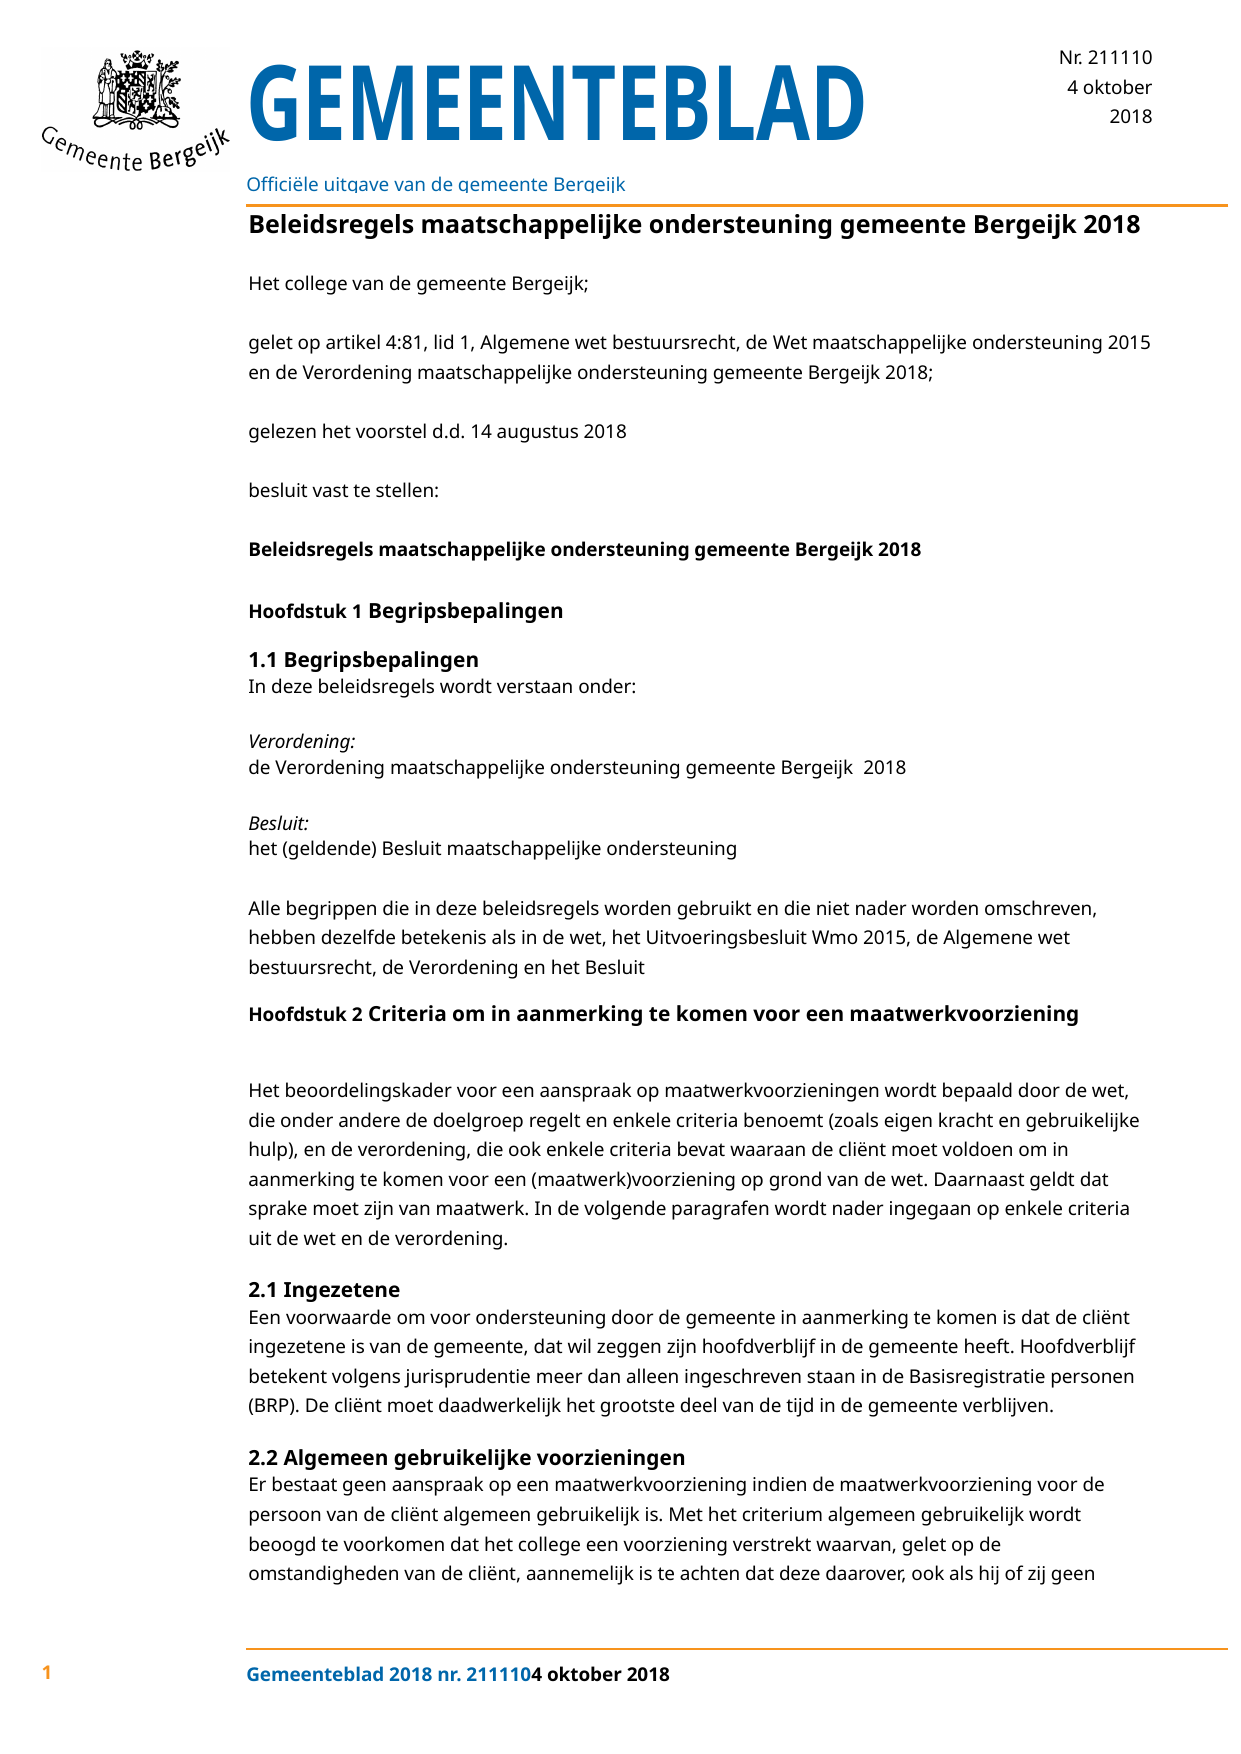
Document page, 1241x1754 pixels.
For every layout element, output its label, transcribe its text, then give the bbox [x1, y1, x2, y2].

text gelezen het voorstel d.d. 14 augustus 2018 [248, 418, 1152, 444]
text het (geldende) Besluit maatschappelijke ondersteuning [248, 836, 1152, 861]
text Het college van de gemeente Bergeijk; [248, 270, 1152, 296]
text gelet op artikel 4:81, lid 1, Algemene wet bestuursrecht, de Wet maatschappelijke ondersteuning 2015 en de Verordening maatschappelijke ondersteuning gemeente Bergeijk 2018; [248, 329, 1152, 385]
text Hoofdstuk 2 Criteria om in aanmerking te komen voor een maatwerkvoorziening [248, 999, 1152, 1028]
text 1.1 Begripsbepalingen [248, 645, 1152, 673]
text Er bestaat geen aanspraak op een maatwerkvoorziening indien de maatwerkvoorziening voor de persoon van de cliënt algemeen gebruikelijk is. Met het criterium algemeen gebruikelijk wordt beoogd te voorkomen dat het college een voorziening verstrekt waarvan, gelet op de omstandigheden van de cliënt, aannemelijk is te achten dat deze daarover, ook als hij of zij geen [248, 1472, 1152, 1586]
text Besluit: [248, 810, 1152, 836]
text Verordening: [248, 729, 1152, 754]
text In deze beleidsregels wordt verstaan onder: [248, 673, 1152, 699]
text Hoofdstuk 1 Begripsbepalingen [248, 596, 1152, 624]
text Beleidsregels maatschappelijke ondersteuning gemeente Bergeijk 2018 [248, 537, 1152, 562]
text Het beoordelingskader voor een aanspraak op maatwerkvoorzieningen wordt bepaald door de wet, die onder andere de doelgroep regelt en enkele criteria benoemt (zoals eigen kracht en gebruikelijke hulp), en de verordening, die ook enkele criteria bevat waaraan de cliënt moet voldoen om in aanmerking te komen voor een (maatwerk)voorziening op grond van de wet. Daarnaast geldt dat sprake moet zijn van maatwerk. In de volgende paragrafen wordt nader ingegaan op enkele criteria uit de wet en de verordening. [248, 1077, 1152, 1251]
text Beleidsregels maatschappelijke ondersteuning gemeente Bergeijk 2018 [248, 207, 1152, 241]
text de Verordening maatschappelijke ondersteuning gemeente Bergeijk 2018 [248, 754, 1152, 780]
text Alle begrippen die in deze beleidsregels worden gebruikt en die niet nader worden omschreven, hebben dezelfde betekenis als in de wet, het Uitvoeringsbesluit Wmo 2015, de Algemene wet bestuursrecht, de Verordening en het Besluit [248, 895, 1152, 979]
text 2.1 Ingezetene [248, 1276, 1152, 1304]
text 2.2 Algemeen gebruikelijke voorzieningen [248, 1443, 1152, 1472]
picture [41, 47, 231, 172]
text besluit vast te stellen: [248, 477, 1152, 503]
text Een voorwaarde om voor ondersteuning door de gemeente in aanmerking te komen is dat de cliënt ingezetene is van de gemeente, dat wil zeggen zijn hoofdverblijf in de gemeente heeft. Hoofdverblijf betekent volgens jurisprudentie meer dan alleen ingeschreven staan in de Basisregistratie personen (BRP). De cliënt moet daadwerkelijk het grootste deel van de tijd in de gemeente verblijven. [248, 1304, 1152, 1418]
